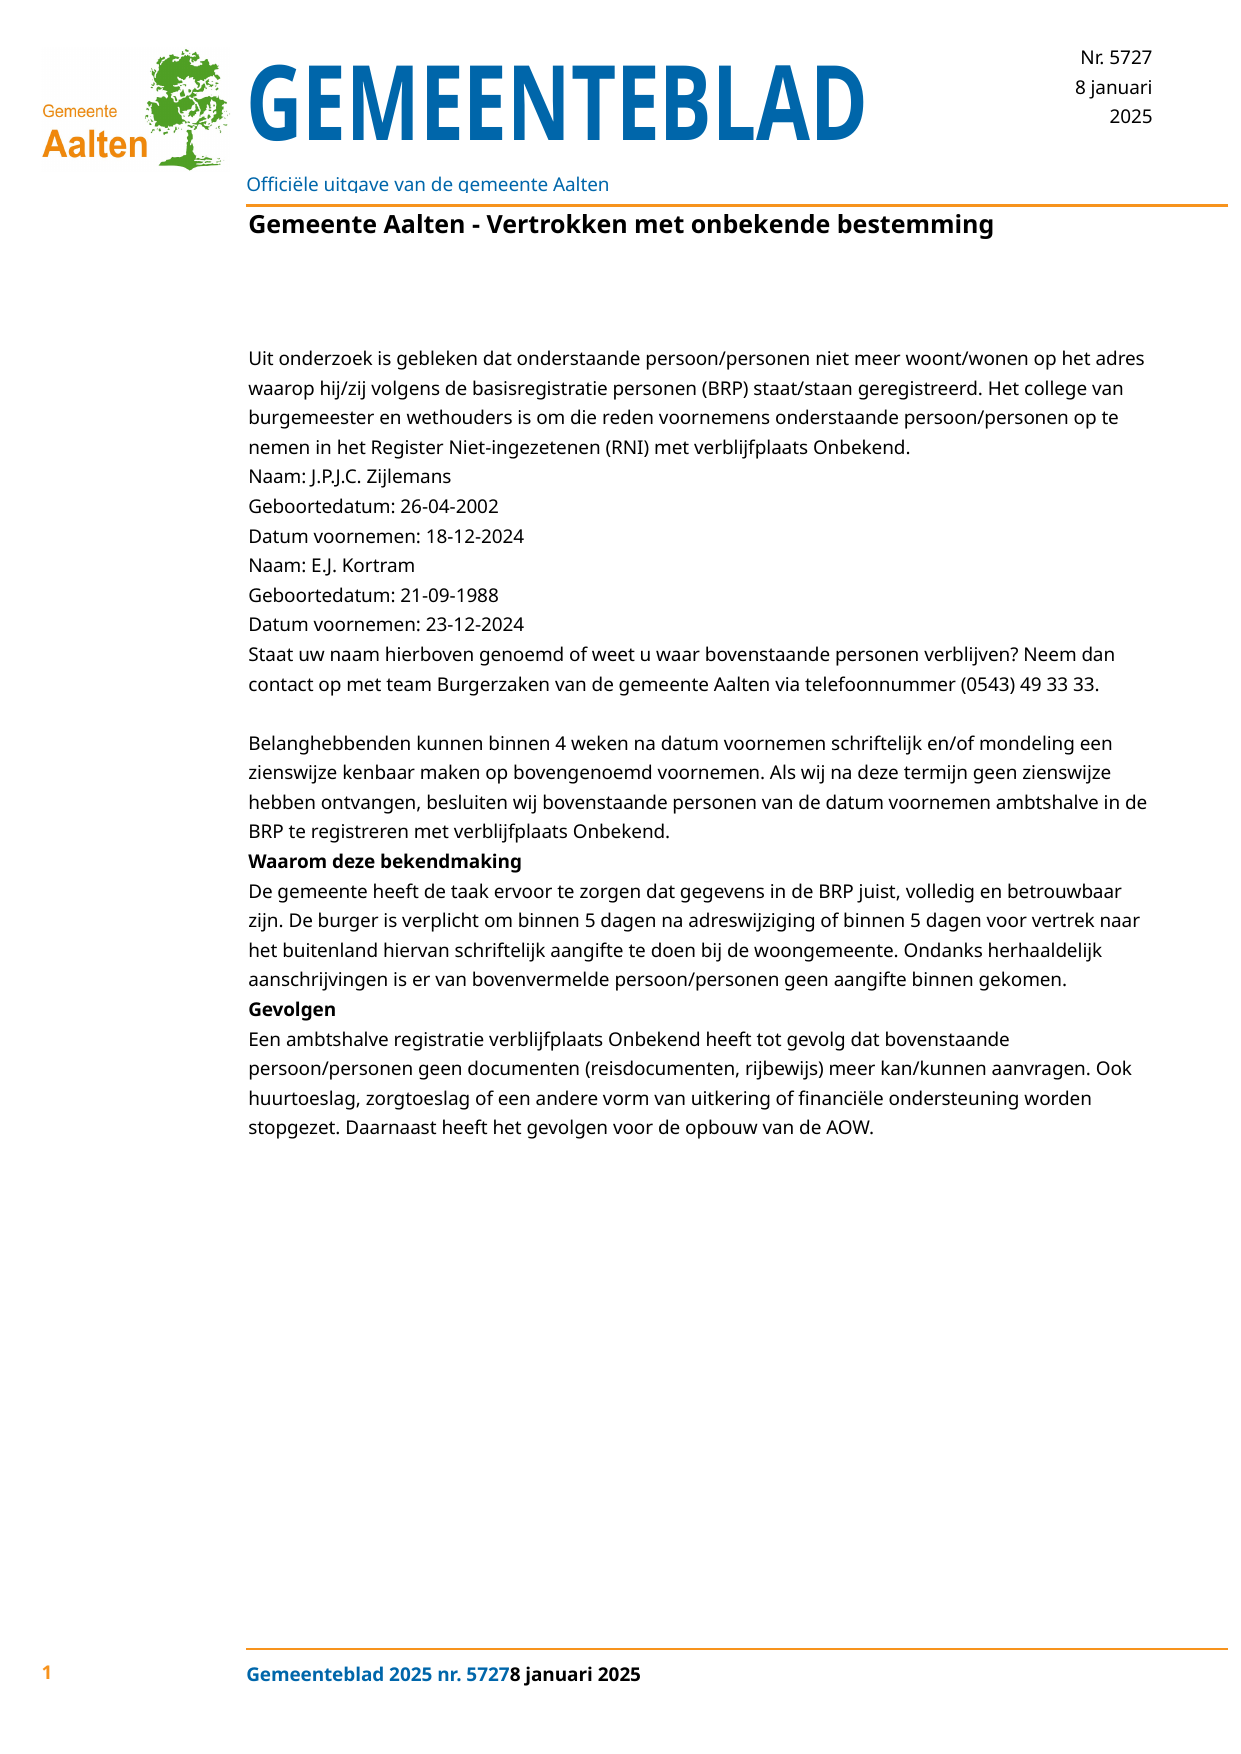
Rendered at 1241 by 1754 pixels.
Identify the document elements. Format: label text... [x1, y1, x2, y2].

text Een ambtshalve registratie verblijfplaats Onbekend heeft tot gevolg dat bovenstaande persoon/personen geen documenten (reisdocumenten, rijbewijs) meer kan/kunnen aanvragen. Ook huurtoeslag, zorgtoeslag of een andere vorm van uitkering of financiële ondersteuning worden stopgezet. Daarnaast heeft het gevolgen voor de opbouw van de AOW. [248, 1026, 1152, 1140]
text Belanghebbenden kunnen binnen 4 weken na datum voornemen schriftelijk en/of mondeling een zienswijze kenbaar maken op bovengenoemd voornemen. Als wij na deze termijn geen zienswijze hebben ontvangen, besluiten wij bovenstaande personen van de datum voornemen ambtshalve in de BRP te registreren met verblijfplaats Onbekend. [248, 730, 1152, 844]
text Naam: J.P.J.C. Zijlemans [248, 464, 1152, 489]
text Geboortedatum: 21-09-1988 [248, 582, 1152, 608]
text Datum voornemen: 23-12-2024 [248, 612, 1152, 637]
text Staat uw naam hierboven genoemd of weet u waar bovenstaande personen verblijven? Neem dan contact op met team Burgerzaken van de gemeente Aalten via telefoonnummer (0543) 49 33 33. [248, 641, 1152, 696]
text Waarom deze bekendmaking [248, 848, 1152, 874]
text Naam: E.J. Kortram [248, 552, 1152, 578]
text Datum voornemen: 18-12-2024 [248, 523, 1152, 548]
text Gevolgen [248, 996, 1152, 1022]
text Uit onderzoek is gebleken dat onderstaande persoon/personen niet meer woont/wonen op het adres waarop hij/zij volgens de basisregistratie personen (BRP) staat/staan geregistreerd. Het college van burgemeester en wethouders is om die reden voornemens onderstaande persoon/personen op te nemen in het Register Niet-ingezetenen (RNI) met verblijfplaats Onbekend. [248, 345, 1152, 460]
text Gemeente Aalten - Vertrokken met onbekende bestemming [248, 207, 1152, 241]
picture [41, 47, 231, 172]
text De gemeente heeft de taak ervoor te zorgen dat gegevens in de BRP juist, volledig en betrouwbaar zijn. De burger is verplicht om binnen 5 dagen na adreswijziging of binnen 5 dagen voor vertrek naar het buitenland hiervan schriftelijk aangifte te doen bij de woongemeente. Ondanks herhaaldelijk aanschrijvingen is er van bovenvermelde persoon/personen geen aangifte binnen gekomen. [248, 878, 1152, 992]
text Geboortedatum: 26-04-2002 [248, 493, 1152, 519]
